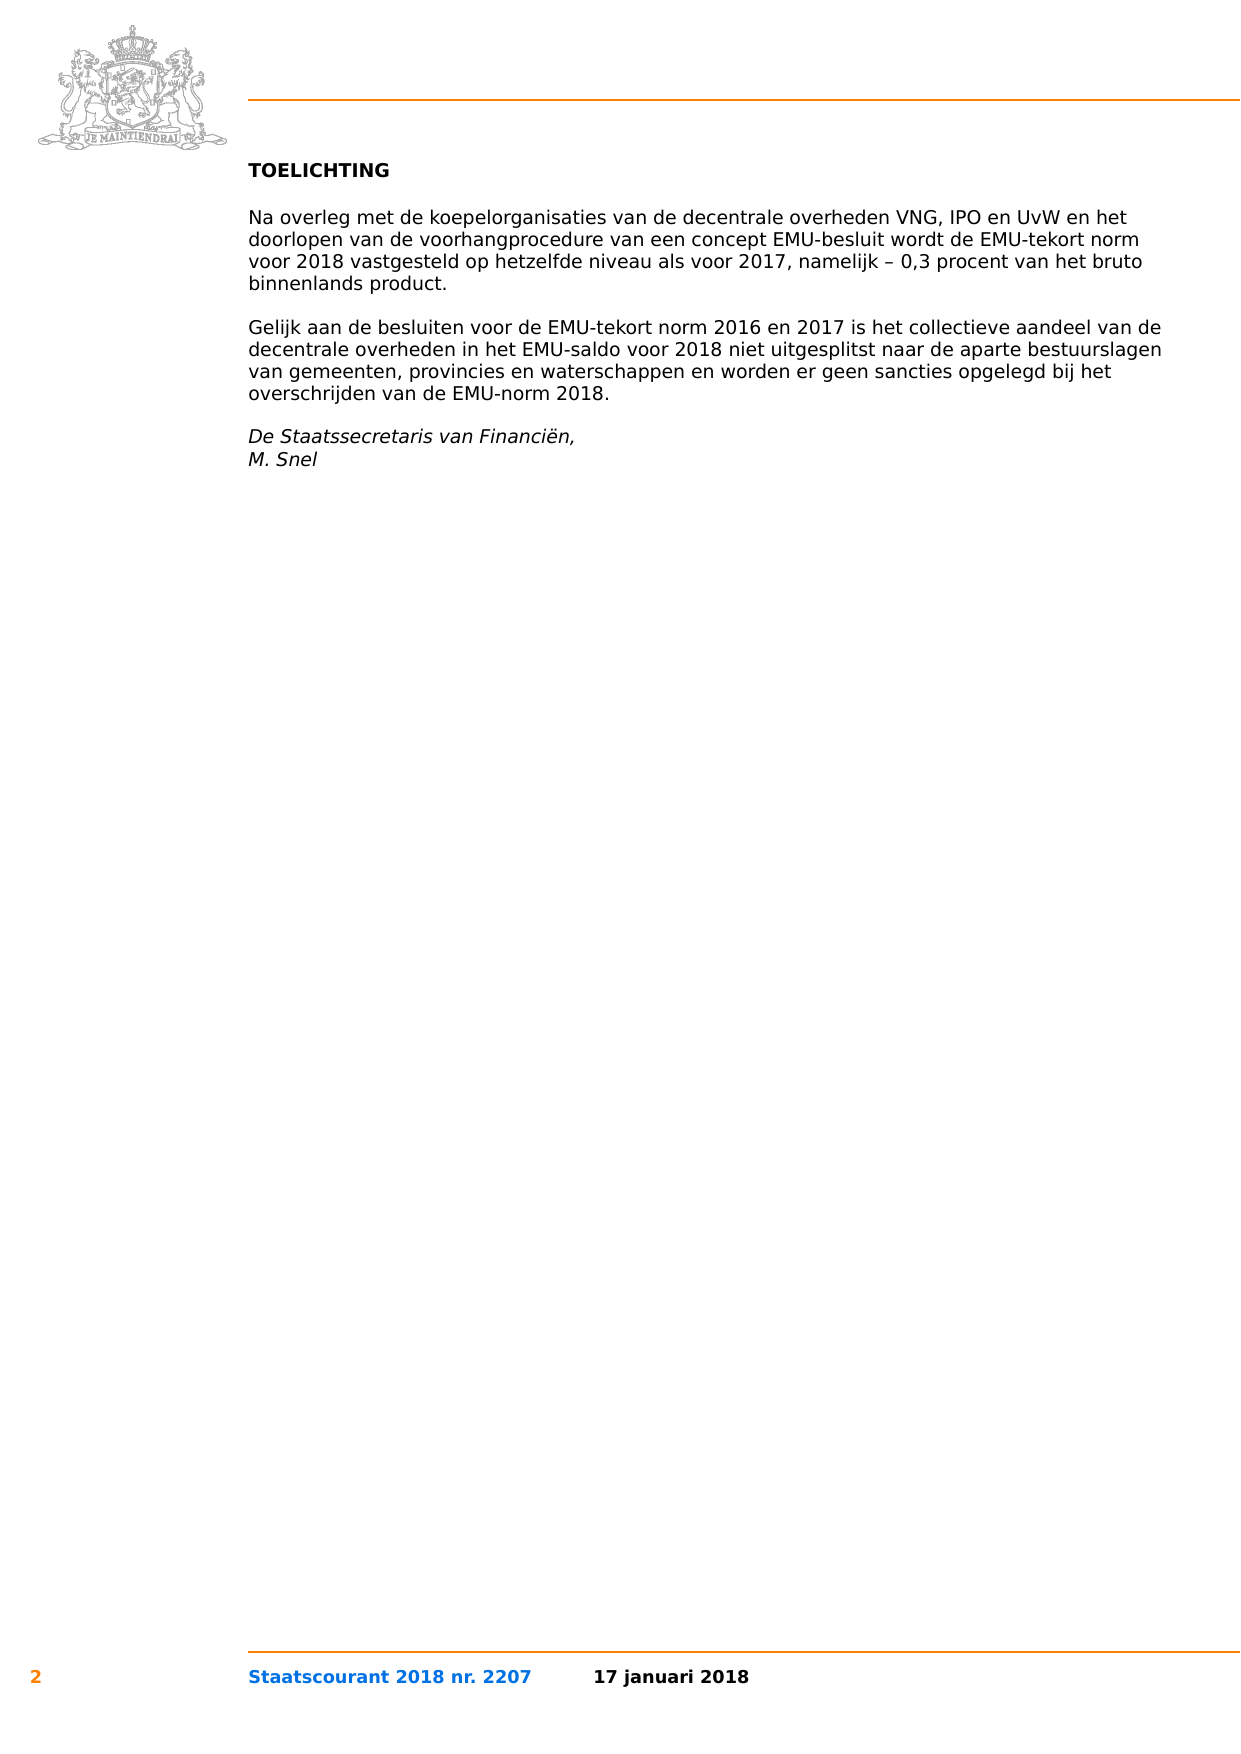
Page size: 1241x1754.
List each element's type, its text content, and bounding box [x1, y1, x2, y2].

subtitle TOELICHTING [248, 160, 1163, 182]
text Na overleg met de koepelorganisaties van de decentrale overheden VNG, IPO en UvW en het doorlopen van de voorhangprocedure van een concept EMU-besluit wordt de EMU-tekort norm voor 2018 vastgesteld op hetzelfde niveau als voor 2017, namelijk – 0,3 procent van het bruto binnenlands product. [248, 207, 1163, 295]
picture [38, 25, 227, 150]
text Gelijk aan de besluiten voor de EMU-tekort norm 2016 en 2017 is het collectieve aandeel van de decentrale overheden in het EMU-saldo voor 2018 niet uitgesplitst naar de aparte bestuurslagen van gemeenten, provincies en waterschappen en worden er geen sancties opgelegd bij het overschrijden van de EMU-norm 2018. [248, 317, 1163, 404]
text De Staatssecretaris van Financiën, M. Snel [248, 426, 1163, 470]
